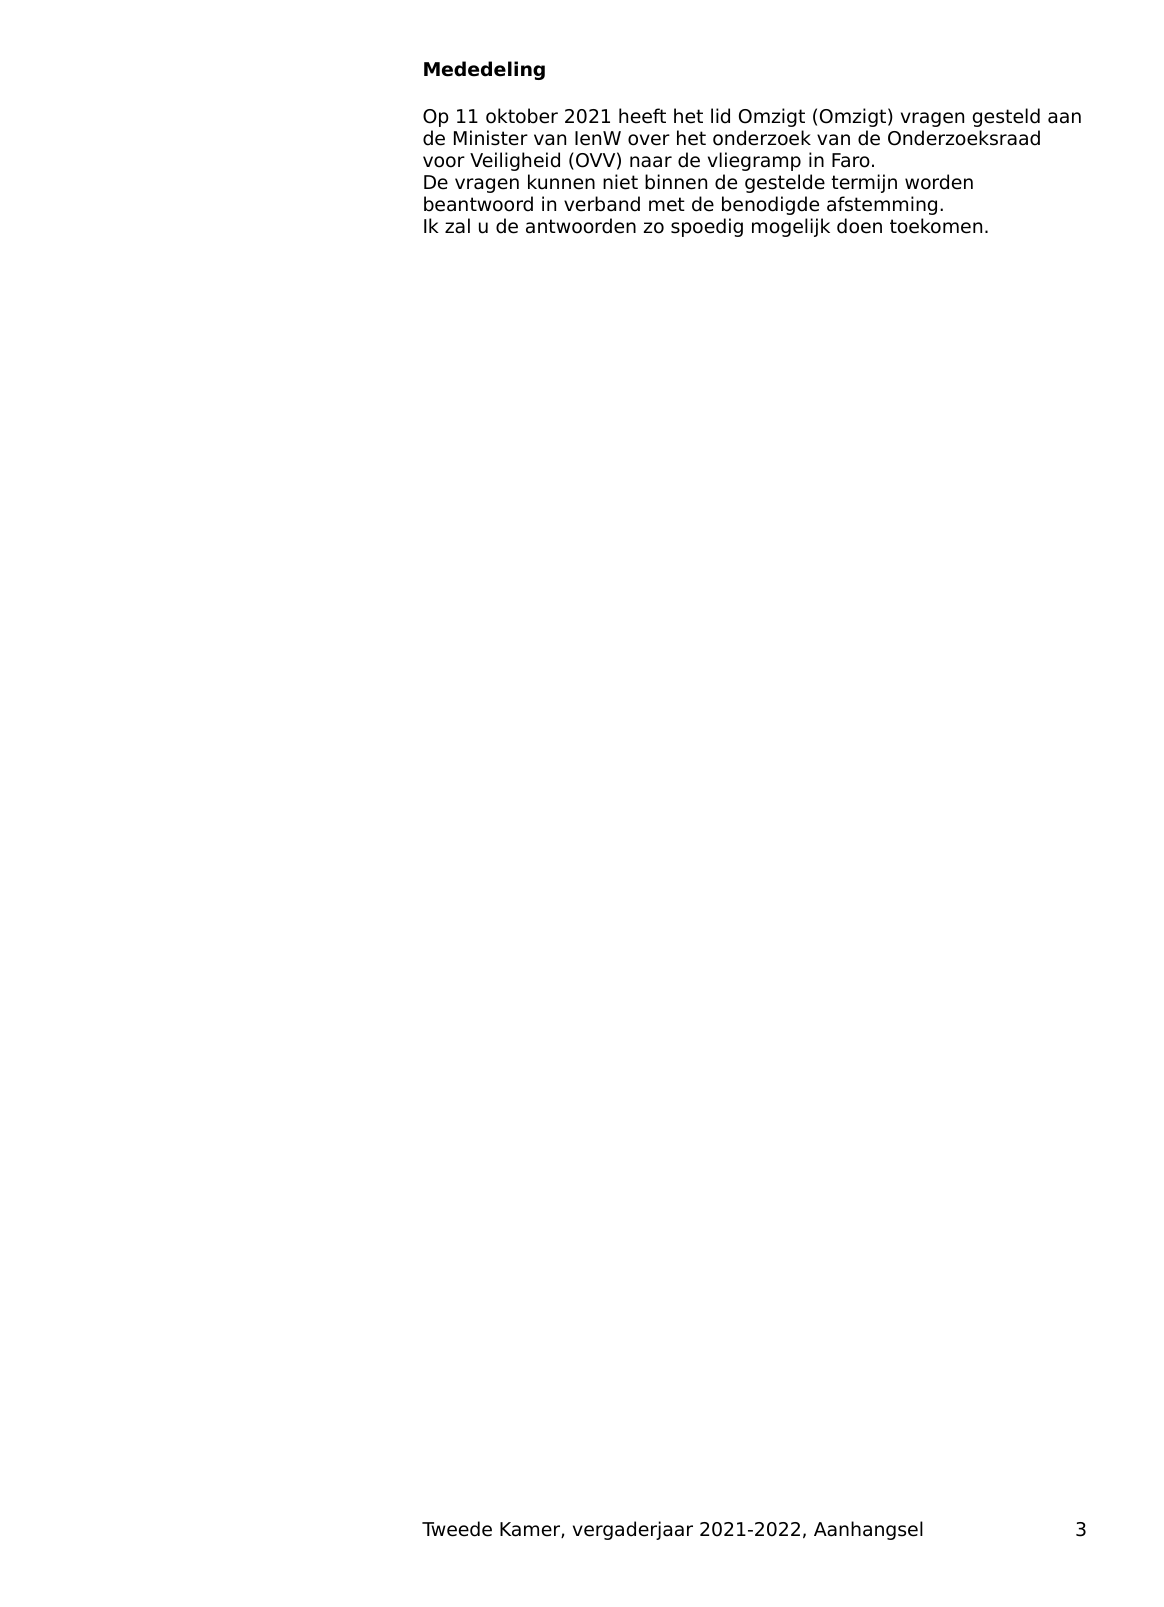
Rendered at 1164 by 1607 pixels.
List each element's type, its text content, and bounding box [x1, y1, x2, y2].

text De vragen kunnen niet binnen de gestelde termijn worden beantwoord in verband met de benodigde afstemming. [422, 172, 1087, 216]
subtitle Mededeling [422, 59, 1087, 81]
text Op 11 oktober 2021 heeft het lid Omzigt (Omzigt) vragen gesteld aan de Minister van IenW over het onderzoek van de Onderzoeksraad voor Veiligheid (OVV) naar de vliegramp in Faro. [422, 106, 1087, 172]
text Ik zal u de antwoorden zo spoedig mogelijk doen toekomen. [422, 216, 1087, 238]
